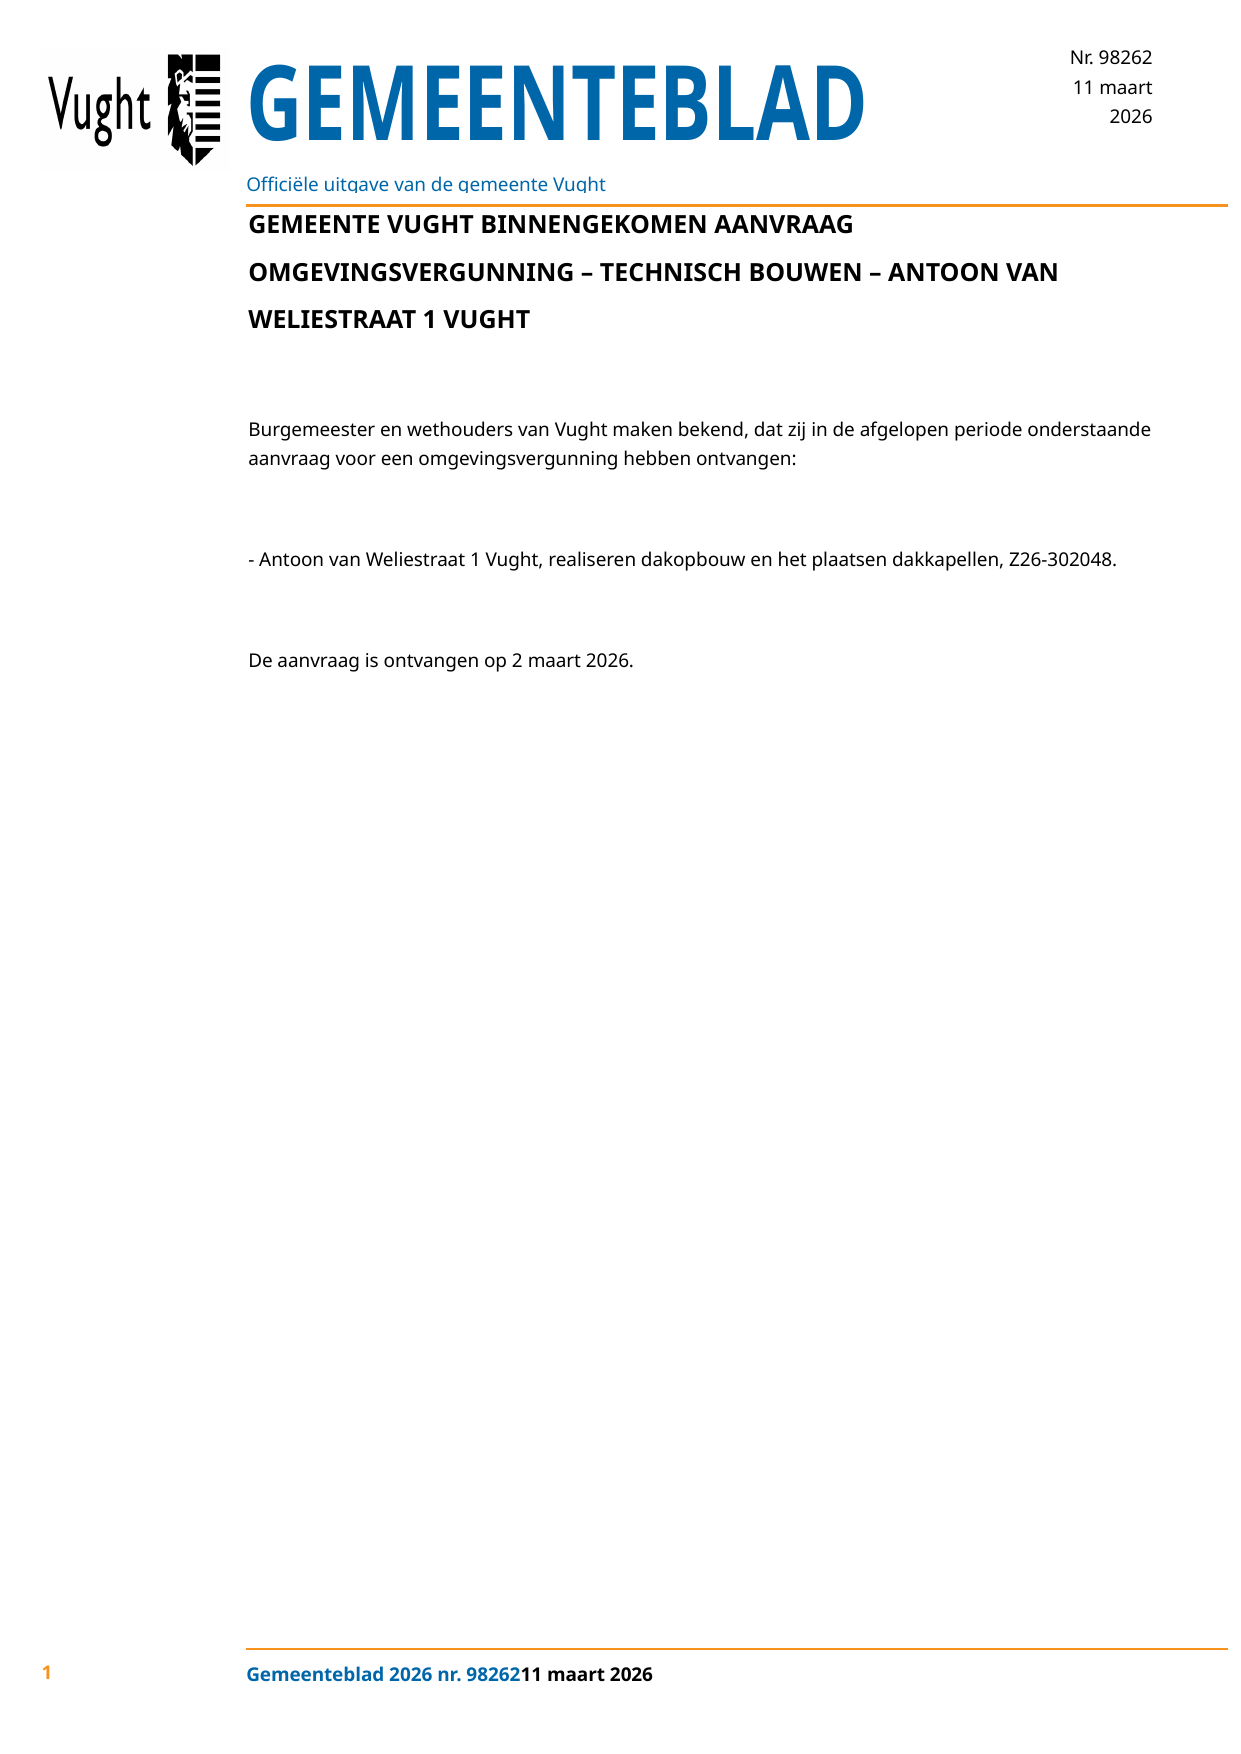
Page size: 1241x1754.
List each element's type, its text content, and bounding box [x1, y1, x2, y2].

text Burgemeester en wethouders van Vught maken bekend, dat zij in de afgelopen periode onderstaande aanvraag voor een omgevingsvergunning hebben ontvangen: [248, 416, 1152, 471]
text GEMEENTE VUGHT BINNENGEKOMEN AANVRAAG OMGEVINGSVERGUNNING – TECHNISCH BOUWEN – ANTOON VAN WELIESTRAAT 1 VUGHT [248, 207, 1152, 336]
picture [41, 47, 231, 172]
text De aanvraag is ontvangen op 2 maart 2026. [248, 647, 1152, 673]
text - Antoon van Weliestraat 1 Vught, realiseren dakopbouw en het plaatsen dakkapellen, Z26-302048. [248, 546, 1152, 572]
